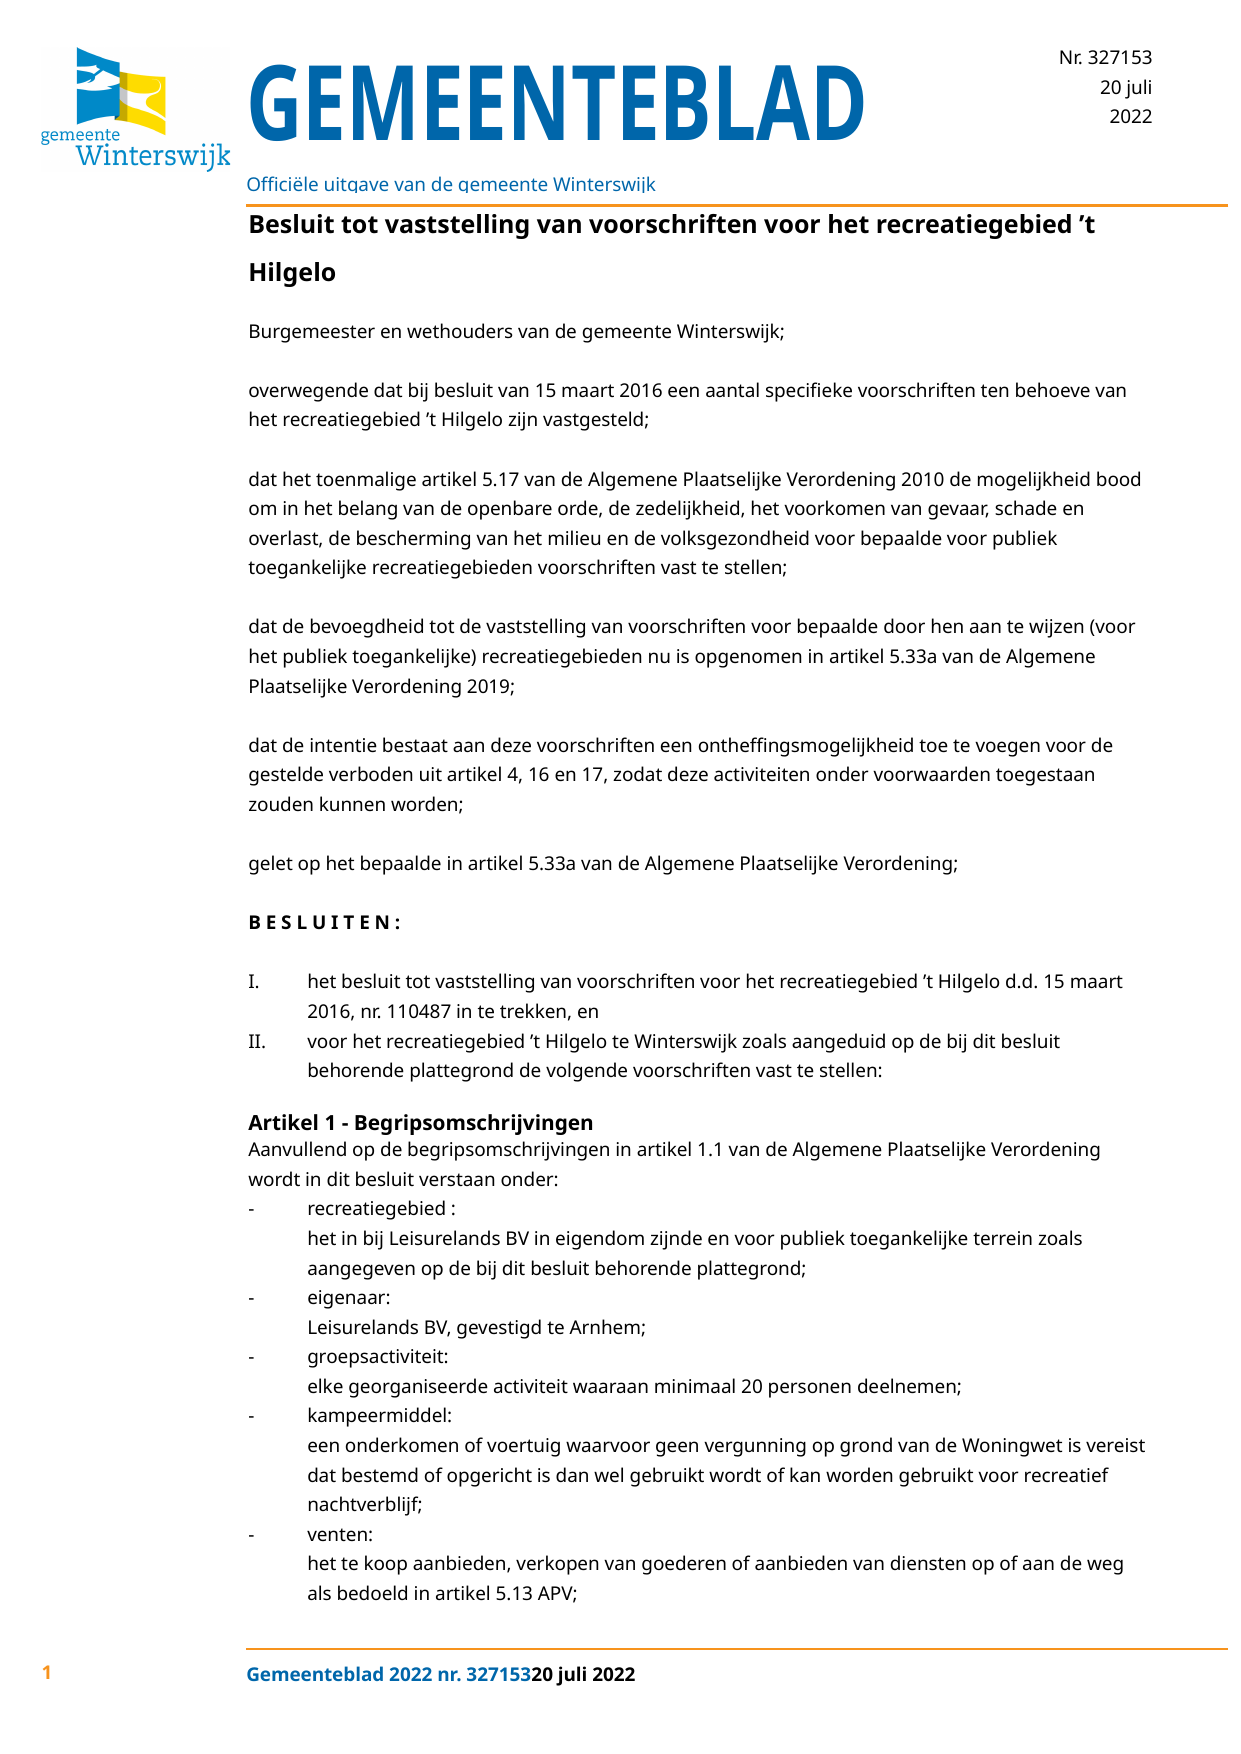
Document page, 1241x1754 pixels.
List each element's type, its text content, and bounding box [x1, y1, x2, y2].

picture [41, 47, 231, 172]
text dat de intentie bestaat aan deze voorschriften een ontheffingsmogelijkheid toe te voegen voor de gestelde verboden uit artikel 4, 16 en 17, zodat deze activiteiten onder voorwaarden toegestaan zouden kunnen worden; [248, 732, 1152, 817]
text Burgemeester en wethouders van de gemeente Winterswijk; [248, 318, 1152, 344]
picture [225, 153, 231, 162]
text dat het toenmalige artikel 5.17 van de Algemene Plaatselijke Verordening 2010 de mogelijkheid bood om in het belang van de openbare orde, de zedelijkheid, het voorkomen van gevaar, schade en overlast, de bescherming van het milieu en de volksgezondheid voor bepaalde voor publiek toegankelijke recreatiegebieden voorschriften vast te stellen; [248, 466, 1152, 580]
text overwegende dat bij besluit van 15 maart 2016 een aantal specifieke voorschriften ten behoeve van het recreatiegebied ’t Hilgelo zijn vastgesteld; [248, 377, 1152, 432]
text Artikel 1 - Begripsomschrijvingen [248, 1108, 1152, 1136]
list een onderkomen of voertuig waarvoor geen vergunning op grond van de Woningwet is vereist dat bestemd of opgericht is dan wel gebruikt wordt of kan worden gebruikt voor recreatief nachtverblijf; [248, 1432, 1152, 1517]
list recreatiegebied : [248, 1196, 1152, 1221]
list Leisurelands BV, gevestigd te Arnhem; [248, 1314, 1152, 1339]
list kampeermiddel: [248, 1403, 1152, 1428]
list het besluit tot vaststelling van voorschriften voor het recreatiegebied ’t Hilgelo d.d. 15 maart 2016, nr. 110487 in te trekken, en [248, 969, 1152, 1024]
list het te koop aanbieden, verkopen van goederen of aanbieden van diensten op of aan de weg als bedoeld in artikel 5.13 APV; [248, 1551, 1152, 1606]
text B E S L U I T E N : [248, 909, 1152, 935]
text gelet op het bepaalde in artikel 5.33a van de Algemene Plaatselijke Verordening; [248, 850, 1152, 876]
list voor het recreatiegebied ’t Hilgelo te Winterswijk zoals aangeduid op de bij dit besluit behorende plattegrond de volgende voorschriften vast te stellen: [248, 1028, 1152, 1083]
list venten: [248, 1521, 1152, 1547]
text Aanvullend op de begripsomschrijvingen in artikel 1.1 van de Algemene Plaatselijke Verordening wordt in dit besluit verstaan onder: [248, 1136, 1152, 1192]
list het in bij Leisurelands BV in eigendom zijnde en voor publiek toegankelijke terrein zoals aangegeven op de bij dit besluit behorende plattegrond; [248, 1225, 1152, 1280]
list elke georganiseerde activiteit waaraan minimaal 20 personen deelnemen; [248, 1373, 1152, 1399]
text dat de bevoegdheid tot de vaststelling van voorschriften voor bepaalde door hen aan te wijzen (voor het publiek toegankelijke) recreatiegebieden nu is opgenomen in artikel 5.33a van de Algemene Plaatselijke Verordening 2019; [248, 614, 1152, 699]
list eigenaar: [248, 1284, 1152, 1310]
list groepsactiviteit: [248, 1343, 1152, 1369]
text Besluit tot vaststelling van voorschriften voor het recreatiegebied ’t Hilgelo [248, 207, 1152, 288]
